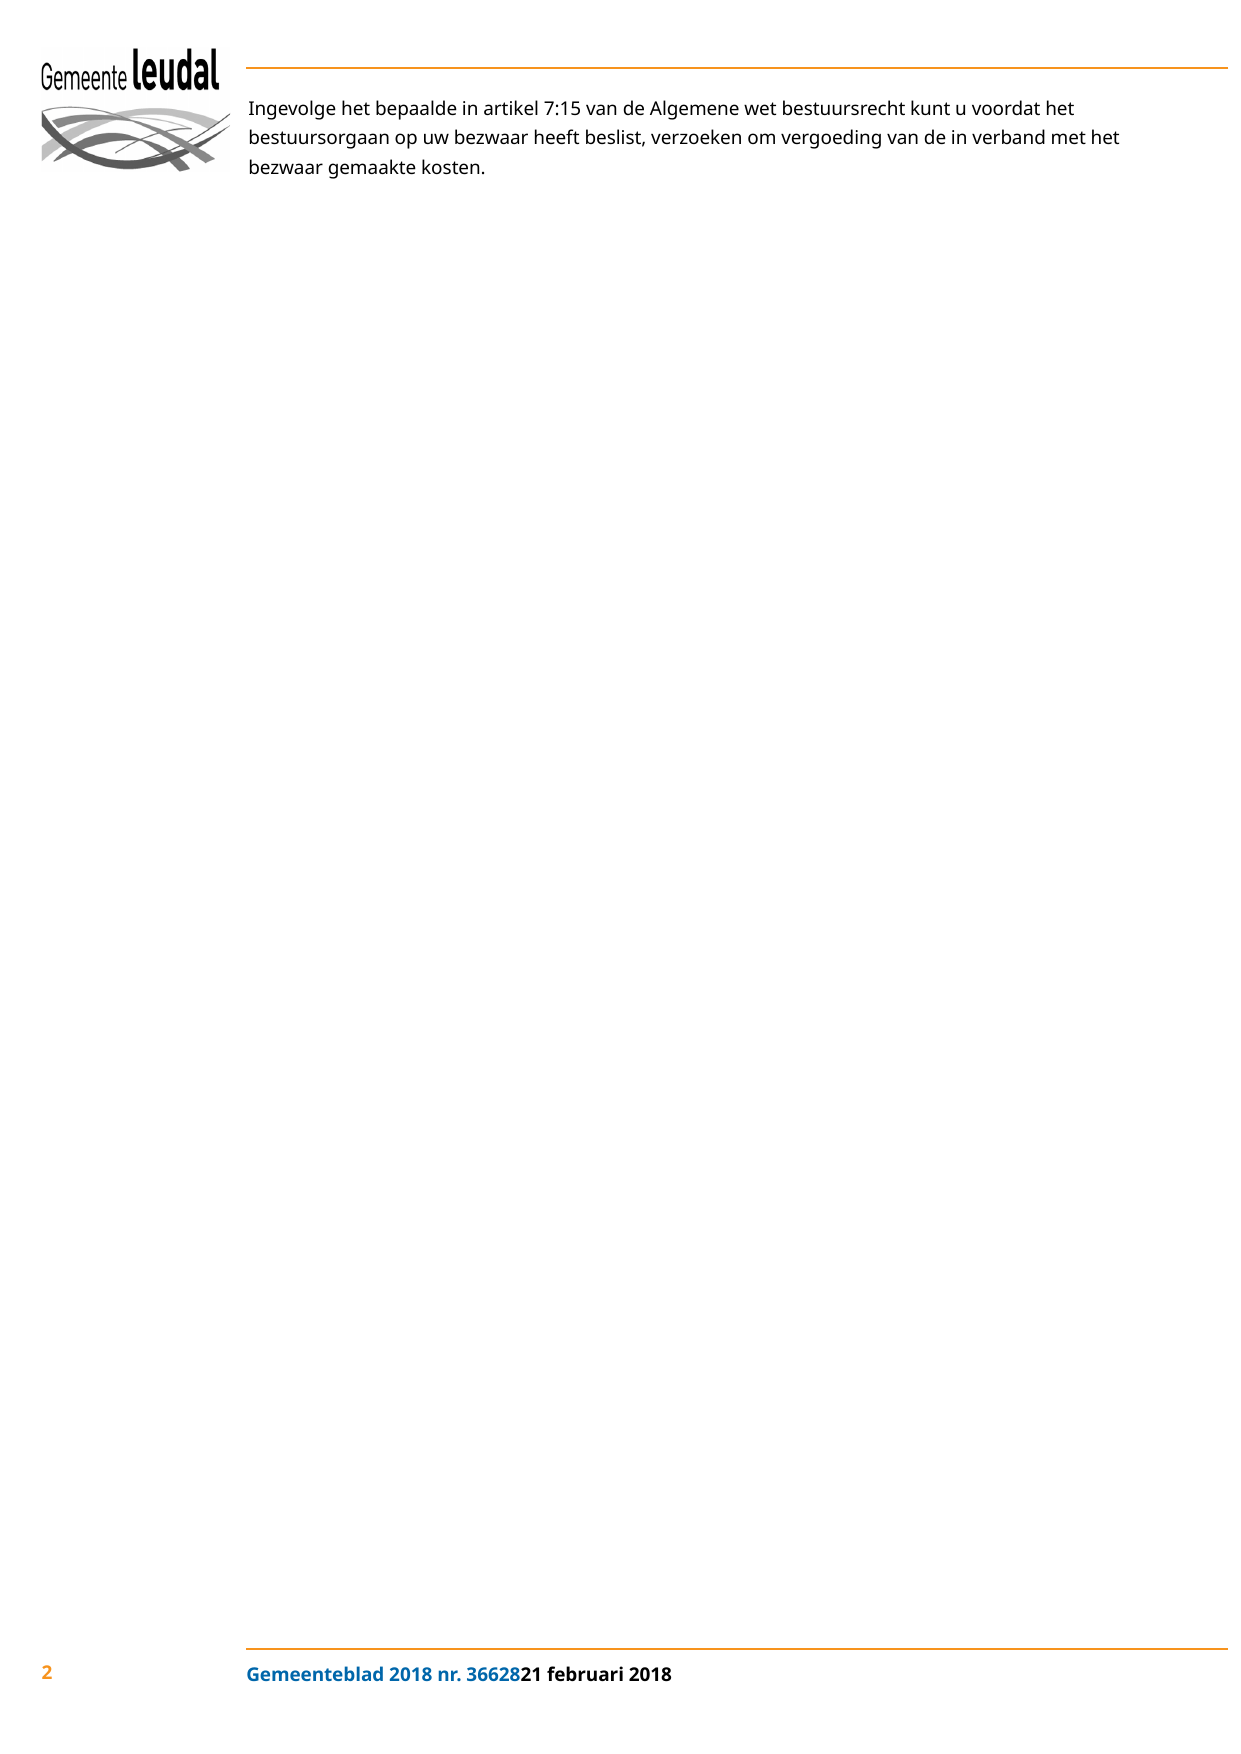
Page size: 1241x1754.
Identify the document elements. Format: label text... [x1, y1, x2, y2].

picture [41, 47, 231, 172]
text Ingevolge het bepaalde in artikel 7:15 van de Algemene wet bestuursrecht kunt u voordat het bestuursorgaan op uw bezwaar heeft beslist, verzoeken om vergoeding van de in verband met het bezwaar gemaakte kosten. [248, 95, 1152, 180]
